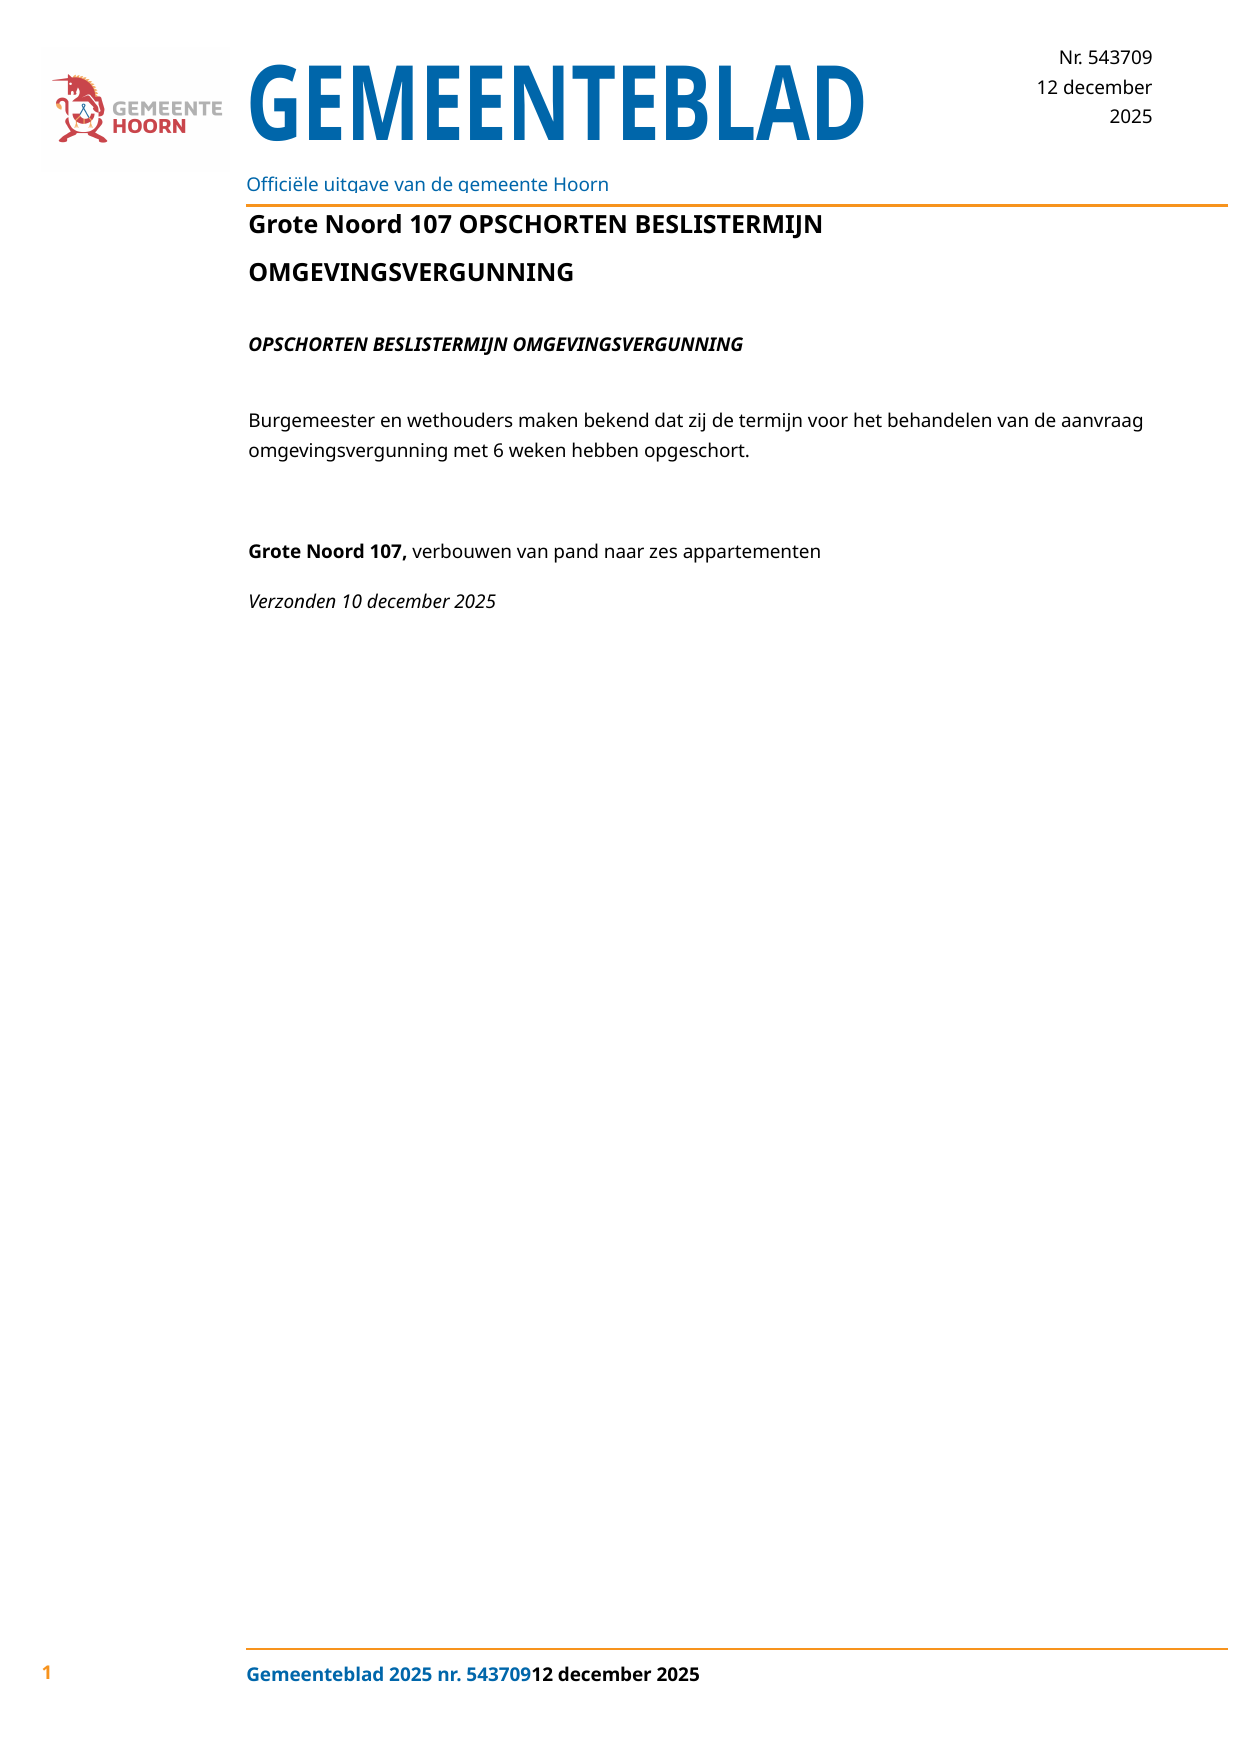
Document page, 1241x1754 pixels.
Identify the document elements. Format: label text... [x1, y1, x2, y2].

text OPSCHORTEN BESLISTERMIJN OMGEVINGSVERGUNNING [248, 331, 1152, 357]
text Grote Noord 107, verbouwen van pand naar zes appartementen [248, 538, 1152, 564]
text Verzonden 10 december 2025 [248, 588, 1152, 614]
text Burgemeester en wethouders maken bekend dat zij de termijn voor het behandelen van de aanvraag omgevingsvergunning met 6 weken hebben opgeschort. [248, 408, 1152, 463]
picture [41, 47, 231, 172]
text Grote Noord 107 OPSCHORTEN BESLISTERMIJN OMGEVINGSVERGUNNING [248, 207, 1152, 288]
